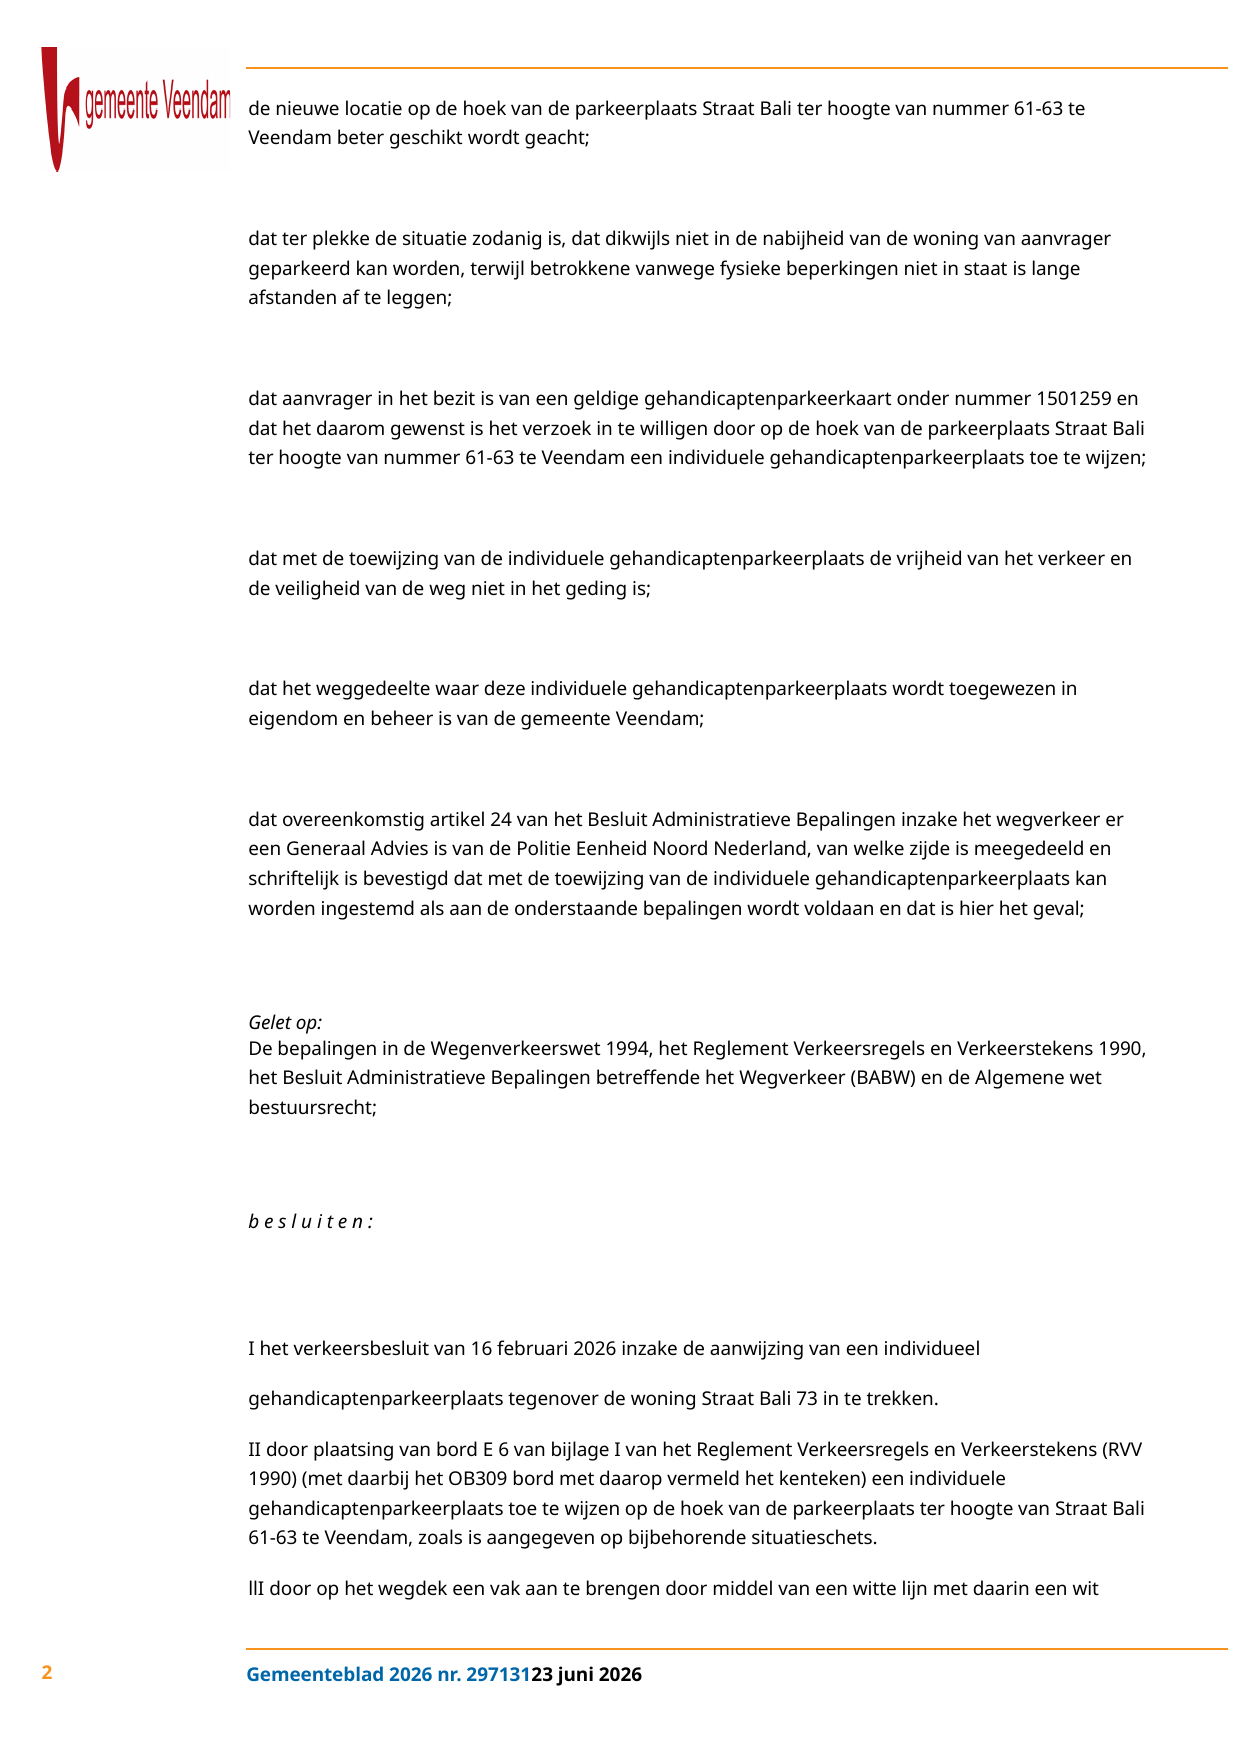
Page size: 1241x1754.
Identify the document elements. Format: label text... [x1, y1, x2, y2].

text llI door op het wegdek een vak aan te brengen door middel van een witte lijn met daarin een wit [248, 1575, 1152, 1601]
text dat met de toewijzing van de individuele gehandicaptenparkeerplaats de vrijheid van het verkeer en de veiligheid van de weg niet in het geding is; [248, 545, 1152, 601]
text dat aanvrager in het bezit is van een geldige gehandicaptenparkeerkaart onder nummer 1501259 en dat het daarom gewenst is het verzoek in te willigen door op de hoek van de parkeerplaats Straat Bali ter hoogte van nummer 61-63 te Veendam een individuele gehandicaptenparkeerplaats toe te wijzen; [248, 385, 1152, 470]
text dat overeenkomstig artikel 24 van het Besluit Administratieve Bepalingen inzake het wegverkeer er een Generaal Advies is van de Politie Eenheid Noord Nederland, van welke zijde is meegedeeld en schriftelijk is bevestigd dat met de toewijzing van de individuele gehandicaptenparkeerplaats kan worden ingestemd als aan de onderstaande bepalingen wordt voldaan en dat is hier het geval; [248, 806, 1152, 921]
text Gelet op: [248, 1009, 1152, 1035]
picture [41, 47, 231, 172]
text I het verkeersbesluit van 16 februari 2026 inzake de aanwijzing van een individueel [248, 1335, 1152, 1361]
text De bepalingen in de Wegenverkeerswet 1994, het Reglement Verkeersregels en Verkeerstekens 1990, het Besluit Administratieve Bepalingen betreffende het Wegverkeer (BABW) en de Algemene wet bestuursrecht; [248, 1035, 1152, 1120]
text dat ter plekke de situatie zodanig is, dat dikwijls niet in de nabijheid van de woning van aanvrager geparkeerd kan worden, terwijl betrokkene vanwege fysieke beperkingen niet in staat is lange afstanden af te leggen; [248, 225, 1152, 310]
text gehandicaptenparkeerplaats tegenover de woning Straat Bali 73 in te trekken. [248, 1385, 1152, 1411]
text II door plaatsing van bord E 6 van bijlage I van het Reglement Verkeersregels en Verkeerstekens (RVV 1990) (met daarbij het OB309 bord met daarop vermeld het kenteken) een individuele gehandicaptenparkeerplaats toe te wijzen op de hoek van de parkeerplaats ter hoogte van Straat Bali 61-63 te Veendam, zoals is aangegeven op bijbehorende situatieschets. [248, 1436, 1152, 1550]
text dat het weggedeelte waar deze individuele gehandicaptenparkeerplaats wordt toegewezen in eigendom en beheer is van de gemeente Veendam; [248, 676, 1152, 731]
text b e s l u i t e n : [248, 1208, 1152, 1234]
text de nieuwe locatie op de hoek van de parkeerplaats Straat Bali ter hoogte van nummer 61-63 te Veendam beter geschikt wordt geacht; [248, 95, 1152, 150]
